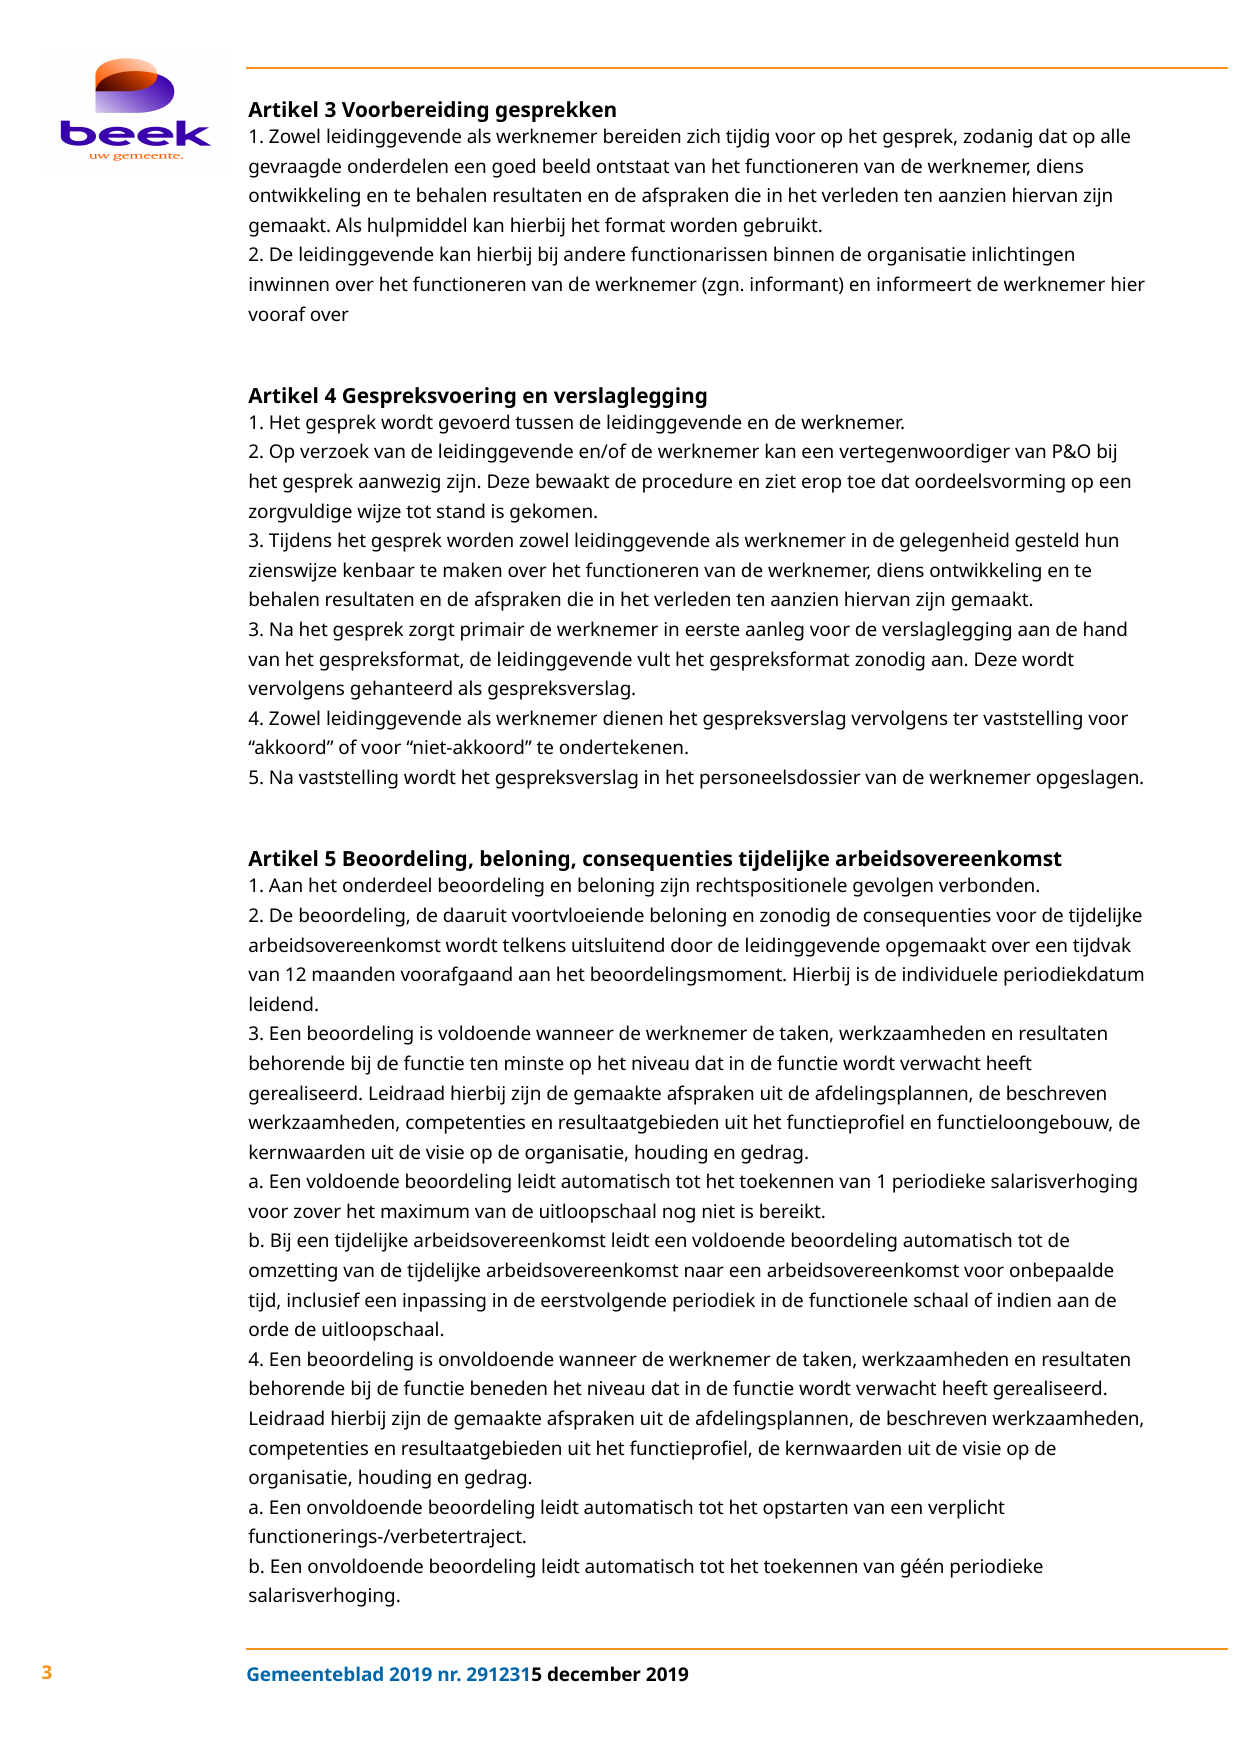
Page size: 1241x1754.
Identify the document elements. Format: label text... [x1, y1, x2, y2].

text 1. Zowel leidinggevende als werknemer bereiden zich tijdig voor op het gesprek, zodanig dat op alle gevraagde onderdelen een goed beeld ontstaat van het functioneren van de werknemer, diens ontwikkeling en te behalen resultaten en de afspraken die in het verleden ten aanzien hiervan zijn gemaakt. Als hulpmiddel kan hierbij het format worden gebruikt. [248, 123, 1152, 238]
text Artikel 5 Beoordeling, beloning, consequenties tijdelijke arbeidsovereenkomst [248, 844, 1152, 873]
text 5. Na vaststelling wordt het gespreksverslag in het personeelsdossier van de werknemer opgeslagen. [248, 764, 1152, 790]
text 2. Op verzoek van de leidinggevende en/of de werknemer kan een vertegenwoordiger van P&O bij het gesprek aanwezig zijn. Deze bewaakt de procedure en ziet erop toe dat oordeelsvorming op een zorgvuldige wijze tot stand is gekomen. [248, 439, 1152, 524]
text Artikel 3 Voorbereiding gesprekken [248, 95, 1152, 123]
text a. Een voldoende beoordeling leidt automatisch tot het toekennen van 1 periodieke salarisverhoging voor zover het maximum van de uitloopschaal nog niet is bereikt. [248, 1168, 1152, 1224]
text 4. Een beoordeling is onvoldoende wanneer de werknemer de taken, werkzaamheden en resultaten behorende bij de functie beneden het niveau dat in de functie wordt verwacht heeft gerealiseerd. Leidraad hierbij zijn de gemaakte afspraken uit de afdelingsplannen, de beschreven werkzaamheden, competenties en resultaatgebieden uit het functieprofiel, de kernwaarden uit de visie op de organisatie, houding en gedrag. [248, 1346, 1152, 1490]
text 1. Aan het onderdeel beoordeling en beloning zijn rechtspositionele gevolgen verbonden. [248, 873, 1152, 898]
text 2. De beoordeling, de daaruit voortvloeiende beloning en zonodig de consequenties voor de tijdelijke arbeidsovereenkomst wordt telkens uitsluitend door de leidinggevende opgemaakt over een tijdvak van 12 maanden voorafgaand aan het beoordelingsmoment. Hierbij is de individuele periodiekdatum leidend. [248, 902, 1152, 1017]
text a. Een onvoldoende beoordeling leidt automatisch tot het opstarten van een verplicht functionerings-/verbetertraject. [248, 1494, 1152, 1549]
text 2. De leidinggevende kan hierbij bij andere functionarissen binnen de organisatie inlichtingen inwinnen over het functioneren van de werknemer (zgn. informant) en informeert de werknemer hier vooraf over [248, 242, 1152, 326]
text b. Een onvoldoende beoordeling leidt automatisch tot het toekennen van géén periodieke salarisverhoging. [248, 1553, 1152, 1608]
picture [41, 47, 231, 172]
text b. Bij een tijdelijke arbeidsovereenkomst leidt een voldoende beoordeling automatisch tot de omzetting van de tijdelijke arbeidsovereenkomst naar een arbeidsovereenkomst voor onbepaalde tijd, inclusief een inpassing in de eerstvolgende periodiek in de functionele schaal of indien aan de orde de uitloopschaal. [248, 1228, 1152, 1342]
text 3. Tijdens het gesprek worden zowel leidinggevende als werknemer in de gelegenheid gesteld hun zienswijze kenbaar te maken over het functioneren van de werknemer, diens ontwikkeling en te behalen resultaten en de afspraken die in het verleden ten aanzien hiervan zijn gemaakt. [248, 527, 1152, 612]
text 4. Zowel leidinggevende als werknemer dienen het gespreksverslag vervolgens ter vaststelling voor “akkoord” of voor “niet-akkoord” te ondertekenen. [248, 705, 1152, 760]
text 1. Het gesprek wordt gevoerd tussen de leidinggevende en de werknemer. [248, 409, 1152, 435]
text 3. Na het gesprek zorgt primair de werknemer in eerste aanleg voor de verslaglegging aan de hand van het gespreksformat, de leidinggevende vult het gespreksformat zonodig aan. Deze wordt vervolgens gehanteerd als gespreksverslag. [248, 616, 1152, 701]
text Artikel 4 Gespreksvoering en verslaglegging [248, 381, 1152, 409]
text 3. Een beoordeling is voldoende wanneer de werknemer de taken, werkzaamheden en resultaten behorende bij de functie ten minste op het niveau dat in de functie wordt verwacht heeft gerealiseerd. Leidraad hierbij zijn de gemaakte afspraken uit de afdelingsplannen, de beschreven werkzaamheden, competenties en resultaatgebieden uit het functieprofiel en functieloongebouw, de kernwaarden uit de visie op de organisatie, houding en gedrag. [248, 1021, 1152, 1164]
